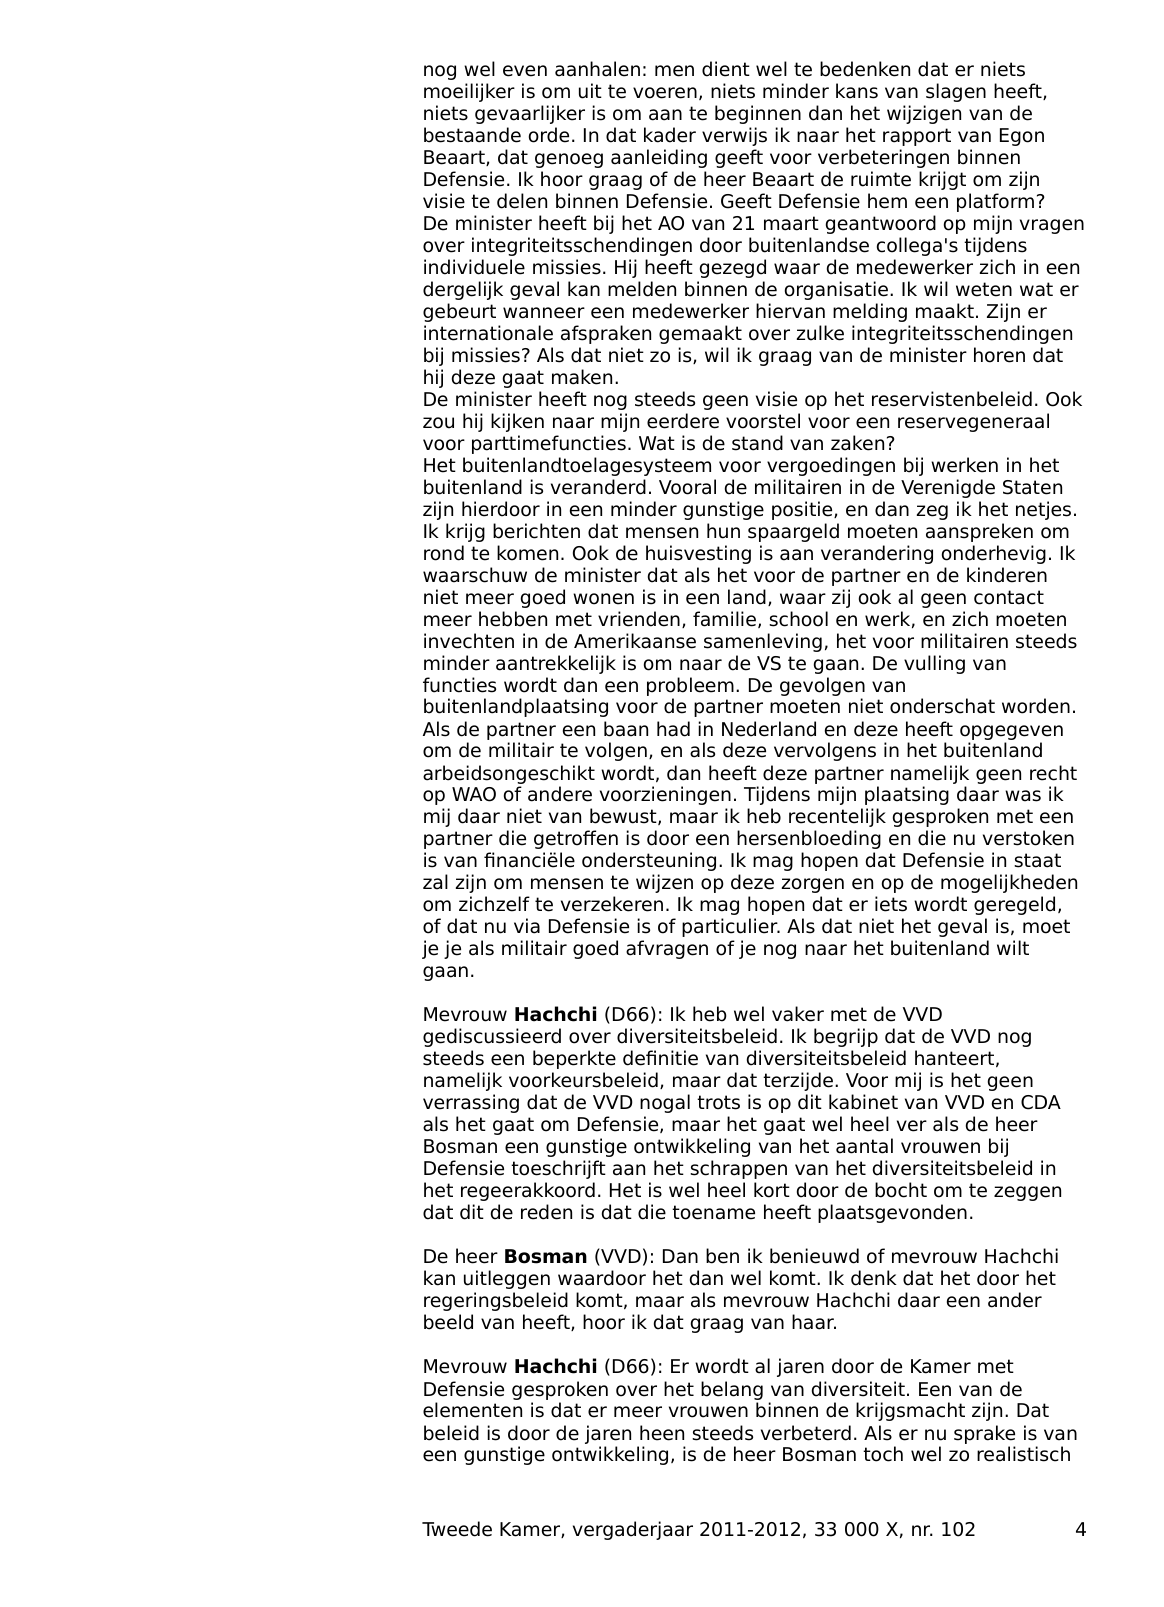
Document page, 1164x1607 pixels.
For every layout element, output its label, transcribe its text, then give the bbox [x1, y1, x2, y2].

text De heer Bosman (VVD): Dan ben ik benieuwd of mevrouw Hachchi kan uitleggen waardoor het dan wel komt. Ik denk dat het door het regeringsbeleid komt, maar als mevrouw Hachchi daar een ander beeld van heeft, hoor ik dat graag van haar. [422, 1246, 1087, 1334]
text De minister heeft nog steeds geen visie op het reservistenbeleid. Ook zou hij kijken naar mijn eerdere voorstel voor een reservegeneraal voor parttimefuncties. Wat is de stand van zaken? [422, 389, 1087, 455]
text Het buitenlandtoelagesysteem voor vergoedingen bij werken in het buitenland is veranderd. Vooral de militairen in de Verenigde Staten zijn hierdoor in een minder gunstige positie, en dan zeg ik het netjes. Ik krijg berichten dat mensen hun spaargeld moeten aanspreken om rond te komen. Ook de huisvesting is aan verandering onderhevig. Ik waarschuw de minister dat als het voor de partner en de kinderen niet meer goed wonen is in een land, waar zij ook al geen contact meer hebben met vrienden, familie, school en werk, en zich moeten invechten in de Amerikaanse samenleving, het voor militairen steeds minder aantrekkelijk is om naar de VS te gaan. De vulling van functies wordt dan een probleem. De gevolgen van buitenlandplaatsing voor de partner moeten niet onderschat worden. Als de partner een baan had in Nederland en deze heeft opgegeven om de militair te volgen, en als deze vervolgens in het buitenland arbeidsongeschikt wordt, dan heeft deze partner namelijk geen recht op WAO of andere voorzieningen. Tijdens mijn plaatsing daar was ik mij daar niet van bewust, maar ik heb recentelijk gesproken met een partner die getroffen is door een hersenbloeding en die nu verstoken is van financiële ondersteuning. Ik mag hopen dat Defensie in staat zal zijn om mensen te wijzen op deze zorgen en op de mogelijkheden om zichzelf te verzekeren. Ik mag hopen dat er iets wordt geregeld, of dat nu via Defensie is of particulier. Als dat niet het geval is, moet je je als militair goed afvragen of je nog naar het buitenland wilt gaan. [422, 455, 1087, 982]
text Mevrouw Hachchi (D66): Er wordt al jaren door de Kamer met Defensie gesproken over het belang van diversiteit. Een van de elementen is dat er meer vrouwen binnen de krijgsmacht zijn. Dat beleid is door de jaren heen steeds verbeterd. Als er nu sprake is van een gunstige ontwikkeling, is de heer Bosman toch wel zo realistisch [422, 1356, 1087, 1466]
text De minister heeft bij het AO van 21 maart geantwoord op mijn vragen over integriteitsschendingen door buitenlandse collega's tijdens individuele missies. Hij heeft gezegd waar de medewerker zich in een dergelijk geval kan melden binnen de organisatie. Ik wil weten wat er gebeurt wanneer een medewerker hiervan melding maakt. Zijn er internationale afspraken gemaakt over zulke integriteitsschendingen bij missies? Als dat niet zo is, wil ik graag van de minister horen dat hij deze gaat maken. [422, 213, 1087, 389]
text nog wel even aanhalen: men dient wel te bedenken dat er niets moeilijker is om uit te voeren, niets minder kans van slagen heeft, niets gevaarlijker is om aan te beginnen dan het wijzigen van de bestaande orde. In dat kader verwijs ik naar het rapport van Egon Beaart, dat genoeg aanleiding geeft voor verbeteringen binnen Defensie. Ik hoor graag of de heer Beaart de ruimte krijgt om zijn visie te delen binnen Defensie. Geeft Defensie hem een platform? [422, 59, 1087, 213]
text Mevrouw Hachchi (D66): Ik heb wel vaker met de VVD gediscussieerd over diversiteitsbeleid. Ik begrijp dat de VVD nog steeds een beperkte definitie van diversiteitsbeleid hanteert, namelijk voorkeursbeleid, maar dat terzijde. Voor mij is het geen verrassing dat de VVD nogal trots is op dit kabinet van VVD en CDA als het gaat om Defensie, maar het gaat wel heel ver als de heer Bosman een gunstige ontwikkeling van het aantal vrouwen bij Defensie toeschrijft aan het schrappen van het diversiteitsbeleid in het regeerakkoord. Het is wel heel kort door de bocht om te zeggen dat dit de reden is dat die toename heeft plaatsgevonden. [422, 1004, 1087, 1224]
